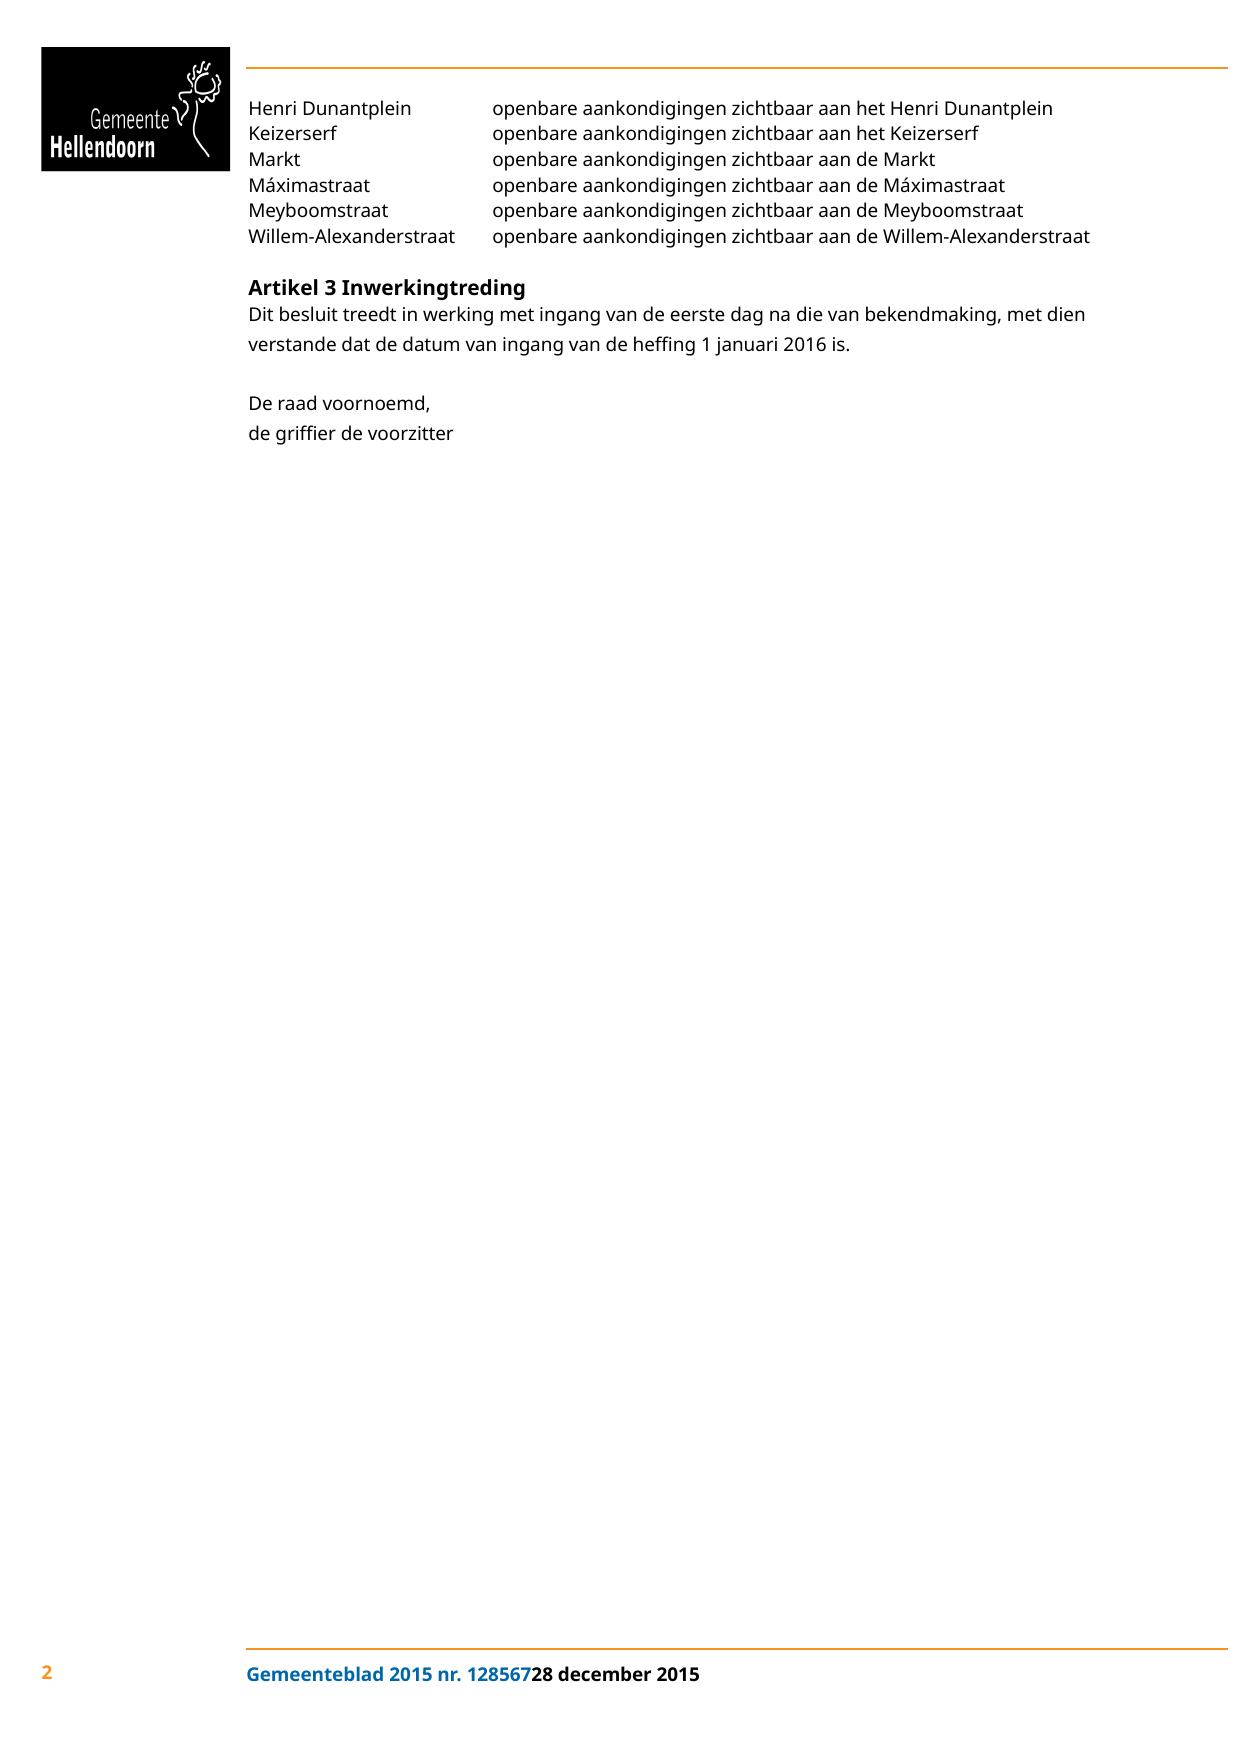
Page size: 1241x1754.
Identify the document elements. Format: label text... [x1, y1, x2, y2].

picture [41, 47, 231, 172]
table_cell openbare aankondigingen zichtbaar aan de Meyboomstraat [492, 198, 1152, 223]
table_cell openbare aankondigingen zichtbaar aan de Máximastraat [492, 172, 1152, 198]
table_cell Máximastraat [248, 172, 492, 198]
table_cell Meyboomstraat [248, 198, 492, 223]
table_cell Keizerserf [248, 121, 492, 146]
table_cell openbare aankondigingen zichtbaar aan het Keizerserf [492, 121, 1152, 146]
text De raad voornoemd, [248, 390, 1152, 416]
table_cell Willem-Alexanderstraat [248, 224, 492, 249]
table_cell openbare aankondigingen zichtbaar aan het Henri Dunantplein [492, 95, 1152, 121]
text Dit besluit treedt in werking met ingang van de eerste dag na die van bekendmaking, met dien verstande dat de datum van ingang van de heffing 1 januari 2016 is. [248, 302, 1152, 357]
table_cell openbare aankondigingen zichtbaar aan de Markt [492, 146, 1152, 172]
table_cell Markt [248, 146, 492, 172]
text Artikel 3 Inwerkingtreding [248, 273, 1152, 302]
text de griffier de voorzitter [248, 420, 1152, 446]
table_cell openbare aankondigingen zichtbaar aan de Willem-Alexanderstraat [492, 224, 1152, 249]
table_cell Henri Dunantplein [248, 95, 492, 121]
